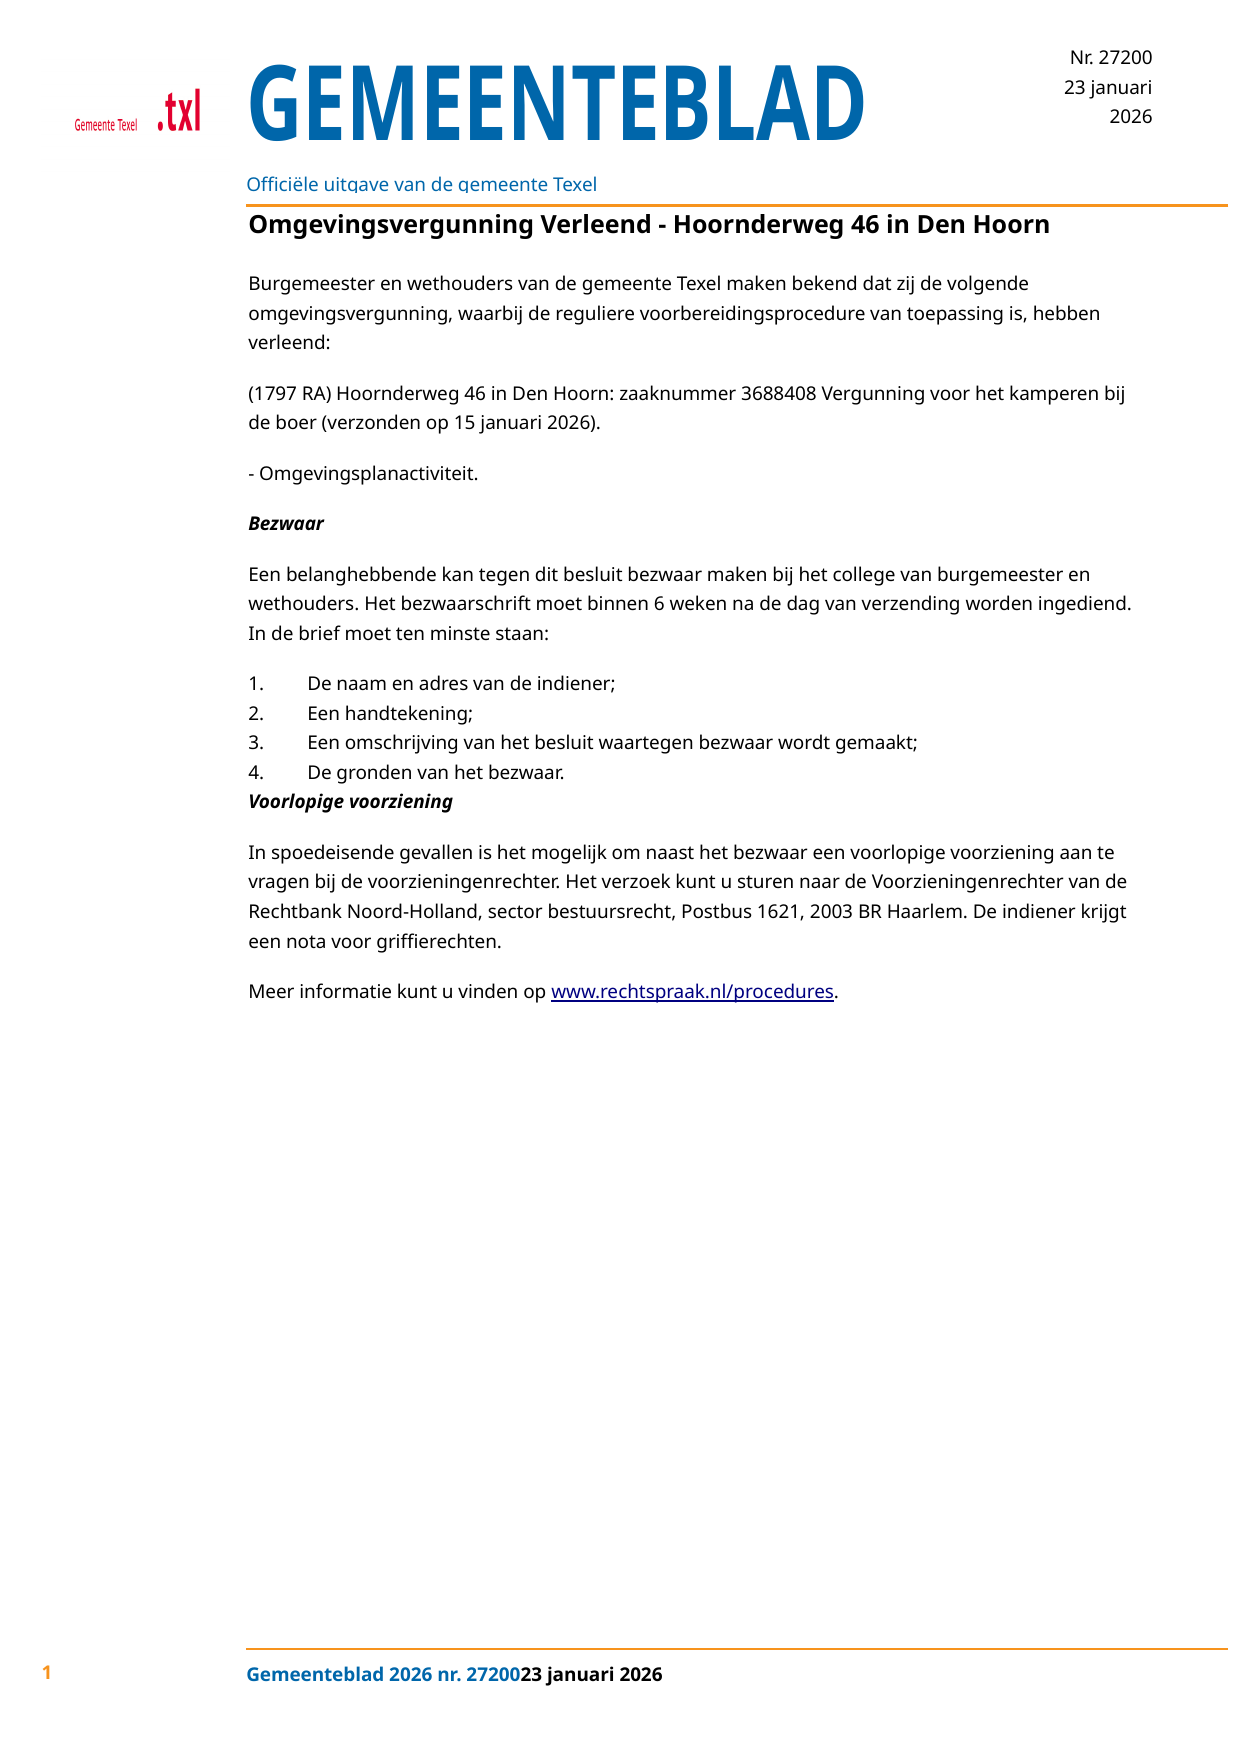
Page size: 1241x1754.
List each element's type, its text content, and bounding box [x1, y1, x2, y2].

text Burgemeester en wethouders van de gemeente Texel maken bekend dat zij de volgende omgevingsvergunning, waarbij de reguliere voorbereidingsprocedure van toepassing is, hebben verleend: [248, 270, 1152, 355]
text Een belanghebbende kan tegen dit besluit bezwaar maken bij het college van burgemeester en wethouders. Het bezwaarschrift moet binnen 6 weken na de dag van verzending worden ingediend. In de brief moet ten minste staan: [248, 561, 1152, 646]
text Voorlopige voorziening [248, 789, 1152, 814]
text Meer informatie kunt u vinden op www.rechtspraak.nl/procedures. [248, 978, 1152, 1004]
picture [41, 47, 231, 172]
text (1797 RA) Hoornderweg 46 in Den Hoorn: zaaknummer 3688408 Vergunning voor het kamperen bij de boer (verzonden op 15 januari 2026). [248, 380, 1152, 435]
text Bezwaar [248, 510, 1152, 536]
list Een handtekening; [248, 700, 1152, 726]
list De gronden van het bezwaar. [248, 759, 1152, 785]
text In spoedeisende gevallen is het mogelijk om naast het bezwaar een voorlopige voorziening aan te vragen bij de voorzieningenrechter. Het verzoek kunt u sturen naar de Voorzieningenrechter van de Rechtbank Noord-Holland, sector bestuursrecht, Postbus 1621, 2003 BR Haarlem. De indiener krijgt een nota voor griffierechten. [248, 839, 1152, 953]
text Omgevingsvergunning Verleend - Hoornderweg 46 in Den Hoorn [248, 207, 1152, 241]
list De naam en adres van de indiener; [248, 670, 1152, 696]
list Een omschrijving van het besluit waartegen bezwaar wordt gemaakt; [248, 729, 1152, 755]
text - Omgevingsplanactiviteit. [248, 460, 1152, 486]
